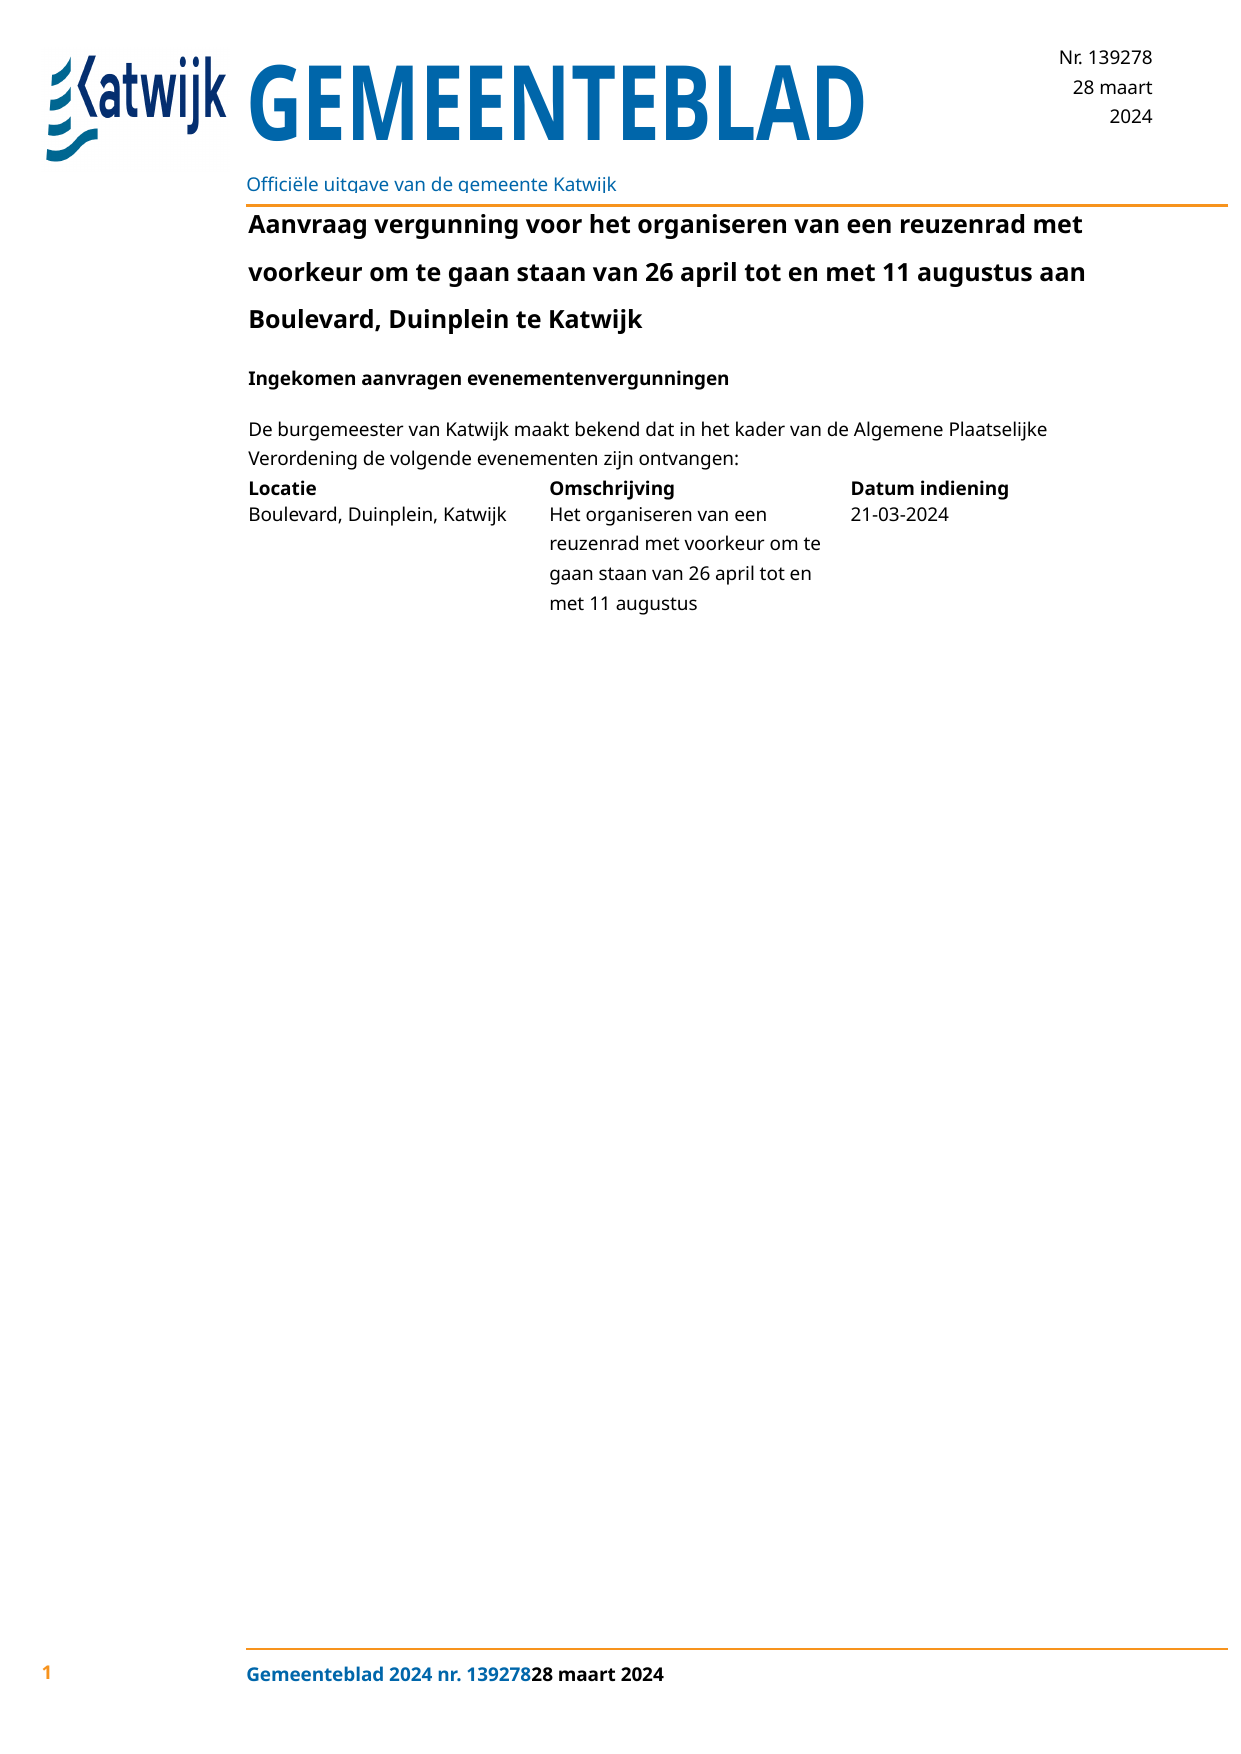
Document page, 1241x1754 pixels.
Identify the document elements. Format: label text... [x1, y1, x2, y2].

text Aanvraag vergunning voor het organiseren van een reuzenrad met voorkeur om te gaan staan van 26 april tot en met 11 augustus aan Boulevard, Duinplein te Katwijk [248, 207, 1152, 336]
table_cell 21-03-2024 [850, 501, 1152, 615]
table_header Locatie [248, 475, 549, 501]
table_cell Het organiseren van een reuzenrad met voorkeur om te gaan staan van 26 april tot en met 11 augustus [549, 501, 850, 615]
table_header Datum indiening [850, 475, 1152, 501]
picture [41, 47, 231, 172]
table_header Omschrijving [549, 475, 850, 501]
text De burgemeester van Katwijk maakt bekend dat in het kader van de Algemene Plaatselijke Verordening de volgende evenementen zijn ontvangen: [248, 416, 1152, 471]
table_cell Boulevard, Duinplein, Katwijk [248, 501, 549, 615]
text Ingekomen aanvragen evenementenvergunningen [248, 366, 1152, 391]
